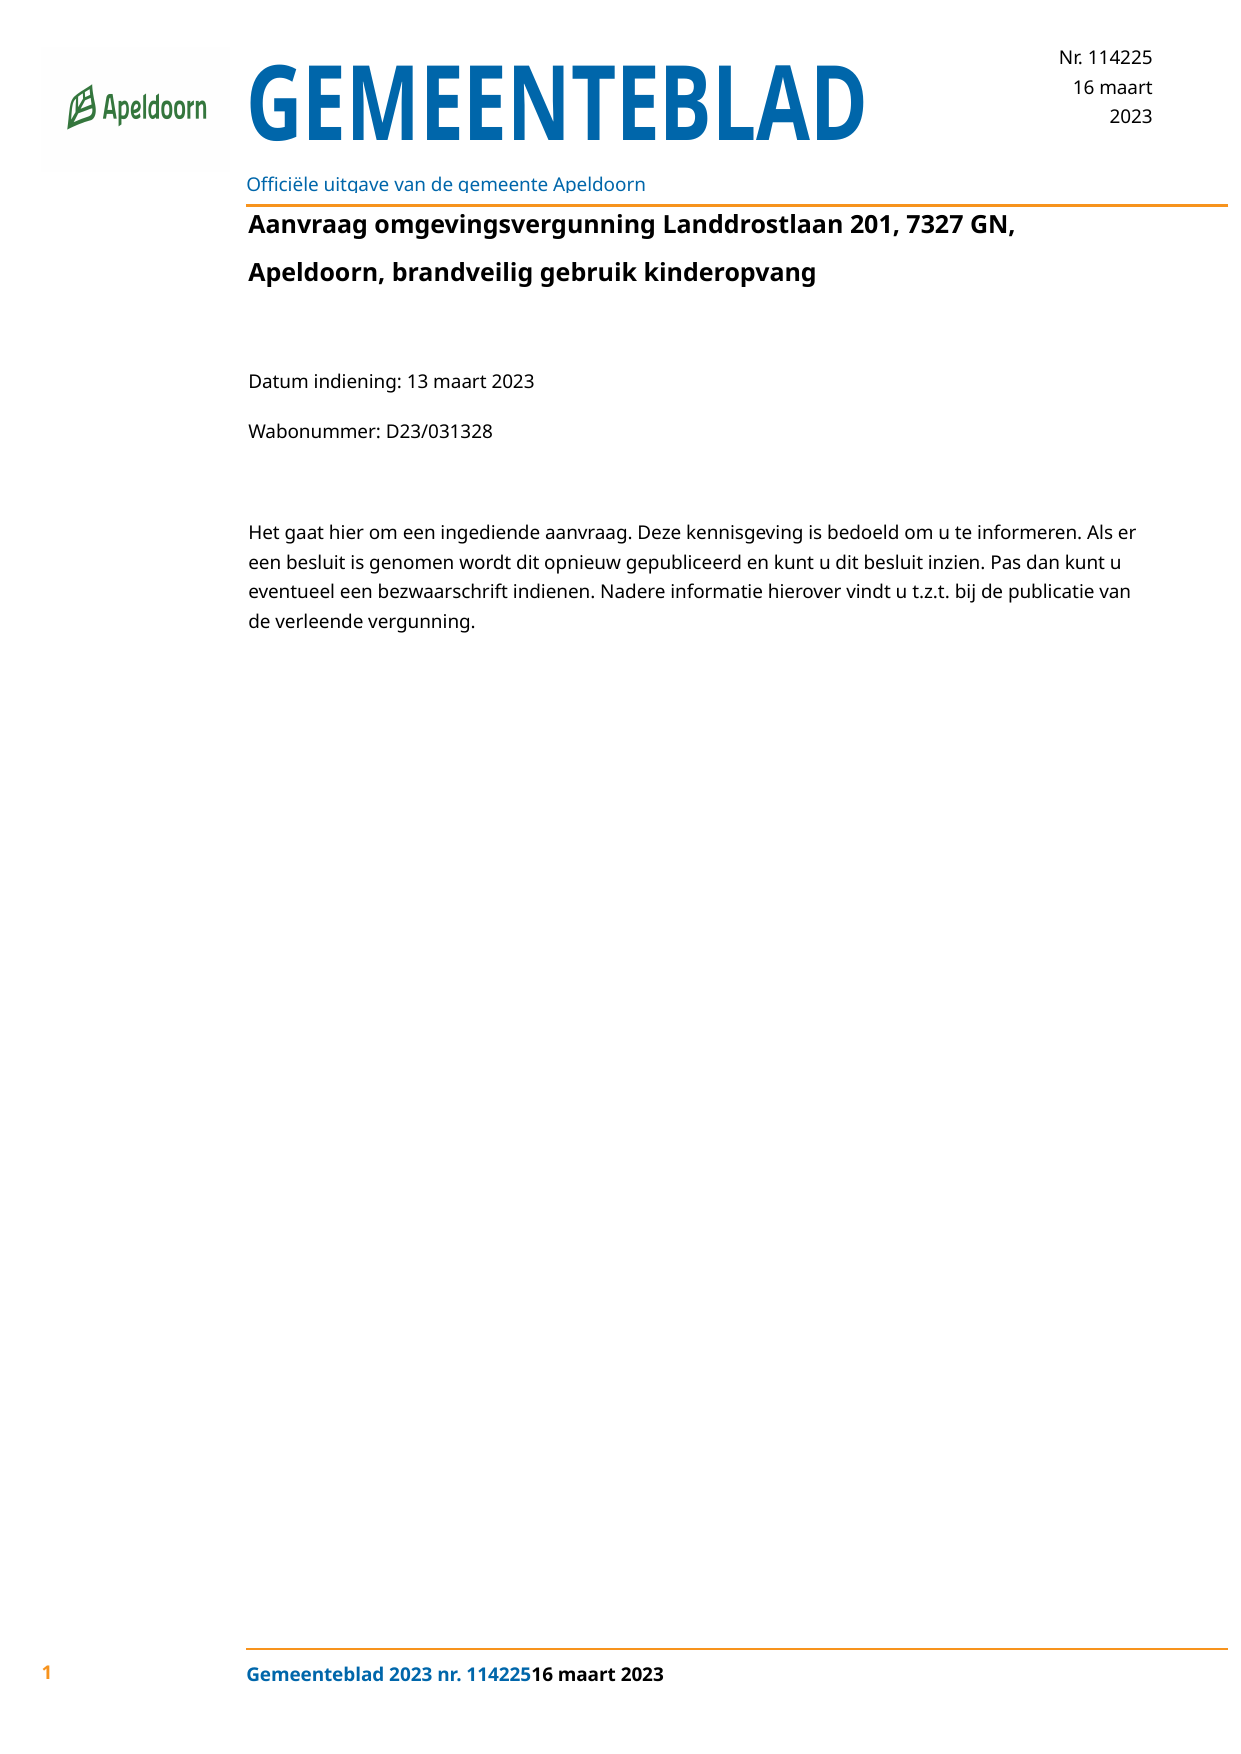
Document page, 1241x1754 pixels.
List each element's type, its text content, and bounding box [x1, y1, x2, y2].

text Het gaat hier om een ingediende aanvraag. Deze kennisgeving is bedoeld om u te informeren. Als er een besluit is genomen wordt dit opnieuw gepubliceerd en kunt u dit besluit inzien. Pas dan kunt u eventueel een bezwaarschrift indienen. Nadere informatie hierover vindt u t.z.t. bij de publicatie van de verleende vergunning. [248, 519, 1152, 634]
text Wabonummer: D23/031328 [248, 419, 1152, 444]
picture [41, 47, 231, 172]
text Aanvraag omgevingsvergunning Landdrostlaan 201, 7327 GN, Apeldoorn, brandveilig gebruik kinderopvang [248, 207, 1152, 288]
text Datum indiening: 13 maart 2023 [248, 368, 1152, 394]
